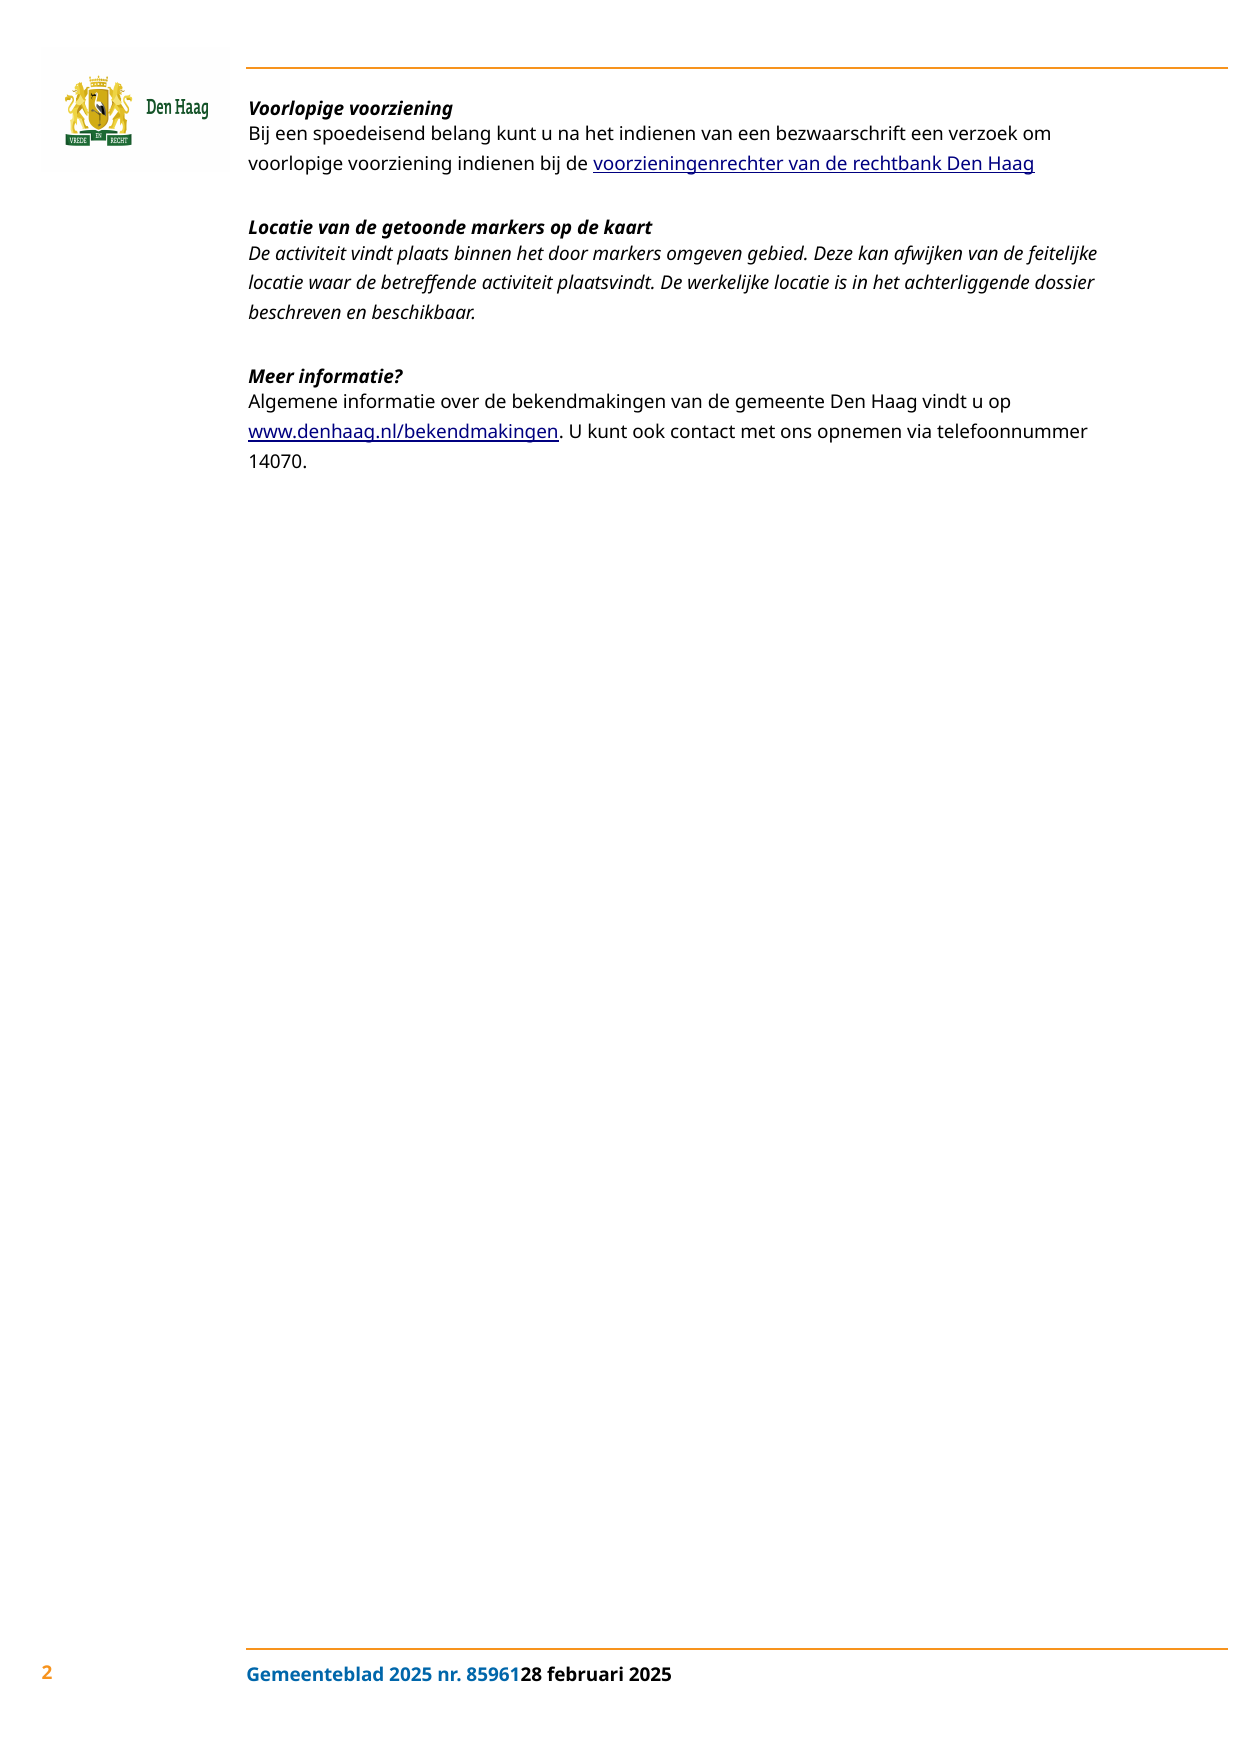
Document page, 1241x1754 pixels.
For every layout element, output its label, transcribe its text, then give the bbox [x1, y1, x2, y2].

text Bij een spoedeisend belang kunt u na het indienen van een bezwaarschrift een verzoek om voorlopige voorziening indienen bij de voorzieningenrechter van de rechtbank Den Haag [248, 121, 1152, 176]
text Meer informatie? [248, 363, 1152, 389]
text Algemene informatie over de bekendmakingen van de gemeente Den Haag vindt u op www.denhaag.nl/bekendmakingen. U kunt ook contact met ons opnemen via telefoonnummer 14070. [248, 389, 1152, 473]
text Locatie van de getoonde markers op de kaart [248, 214, 1152, 240]
text De activiteit vindt plaats binnen het door markers omgeven gebied. Deze kan afwijken van de feitelijke locatie waar de betreffende activiteit plaatsvindt. De werkelijke locatie is in het achterliggende dossier beschreven en beschikbaar. [248, 240, 1152, 325]
text Voorlopige voorziening [248, 95, 1152, 121]
picture [41, 47, 231, 172]
